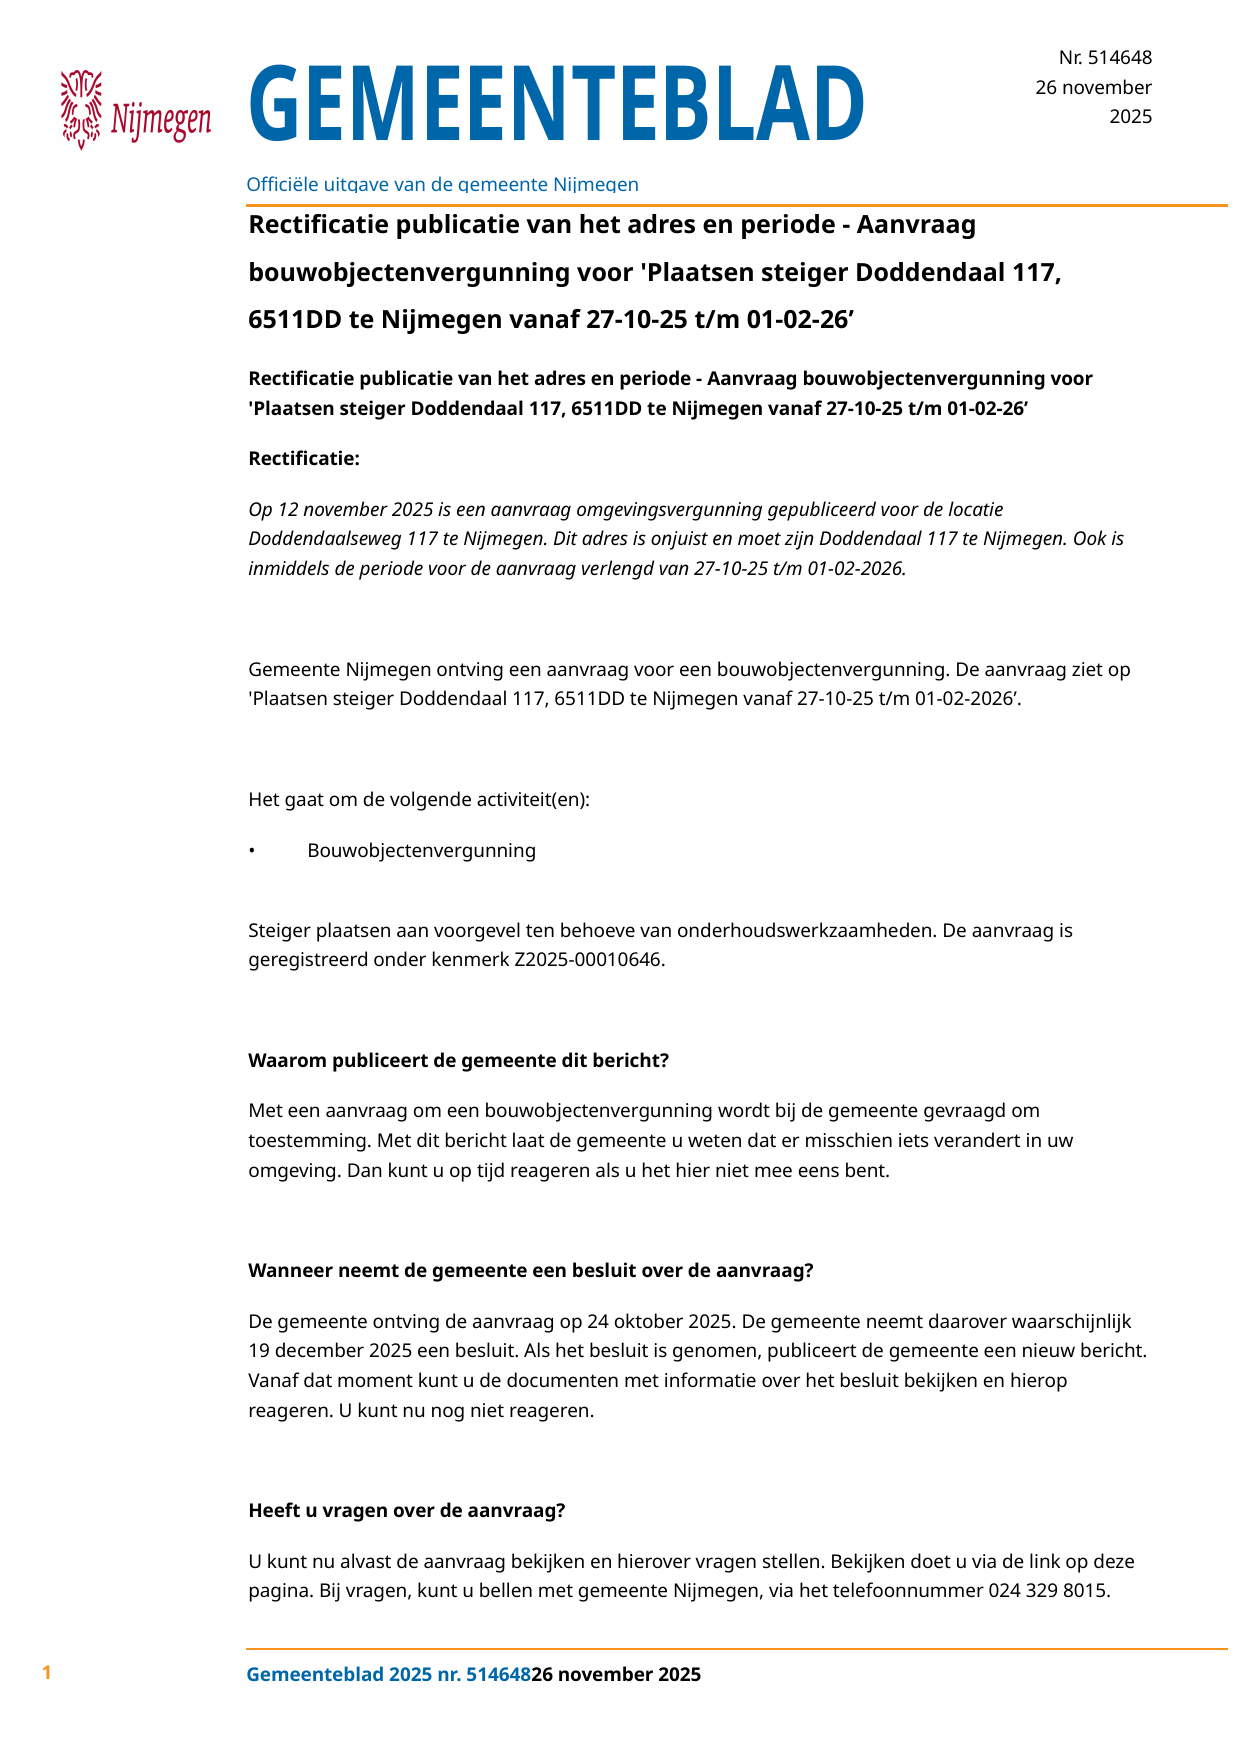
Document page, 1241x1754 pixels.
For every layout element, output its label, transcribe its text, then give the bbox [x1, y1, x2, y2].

text Het gaat om de volgende activiteit(en): [248, 786, 1152, 812]
text Wanneer neemt de gemeente een besluit over de aanvraag? [248, 1258, 1152, 1283]
text Met een aanvraag om een bouwobjectenvergunning wordt bij de gemeente gevraagd om toestemming. Met dit bericht laat de gemeente u weten dat er misschien iets verandert in uw omgeving. Dan kunt u op tijd reageren als u het hier niet mee eens bent. [248, 1098, 1152, 1182]
text Rectificatie: [248, 446, 1152, 471]
text Op 12 november 2025 is een aanvraag omgevingsvergunning gepubliceerd voor de locatie Doddendaalseweg 117 te Nijmegen. Dit adres is onjuist en moet zijn Doddendaal 117 te Nijmegen. Ook is inmiddels de periode voor de aanvraag verlengd van 27-10-25 t/m 01-02-2026. [248, 496, 1152, 581]
list Bouwobjectenvergunning [248, 837, 1152, 862]
text De gemeente ontving de aanvraag op 24 oktober 2025. De gemeente neemt daarover waarschijnlijk 19 december 2025 een besluit. Als het besluit is genomen, publiceert de gemeente een nieuw bericht. Vanaf dat moment kunt u de documenten met informatie over het besluit bekijken en hierop reageren. U kunt nu nog niet reageren. [248, 1308, 1152, 1422]
picture [41, 47, 231, 172]
text U kunt nu alvast de aanvraag bekijken en hierover vragen stellen. Bekijken doet u via de link op deze pagina. Bij vragen, kunt u bellen met gemeente Nijmegen, via het telefoonnummer 024 329 8015. [248, 1548, 1152, 1603]
text Heeft u vragen over de aanvraag? [248, 1498, 1152, 1523]
text Rectificatie publicatie van het adres en periode - Aanvraag bouwobjectenvergunning voor 'Plaatsen steiger Doddendaal 117, 6511DD te Nijmegen vanaf 27-10-25 t/m 01-02-26’ [248, 207, 1152, 336]
text Steiger plaatsen aan voorgevel ten behoeve van onderhoudswerkzaamheden. De aanvraag is geregistreerd onder kenmerk Z2025-00010646. [248, 917, 1152, 972]
text Rectificatie publicatie van het adres en periode - Aanvraag bouwobjectenvergunning voor 'Plaatsen steiger Doddendaal 117, 6511DD te Nijmegen vanaf 27-10-25 t/m 01-02-26’ [248, 366, 1152, 421]
text Waarom publiceert de gemeente dit bericht? [248, 1047, 1152, 1073]
text Gemeente Nijmegen ontving een aanvraag voor een bouwobjectenvergunning. De aanvraag ziet op 'Plaatsen steiger Doddendaal 117, 6511DD te Nijmegen vanaf 27-10-25 t/m 01-02-2026’. [248, 656, 1152, 711]
